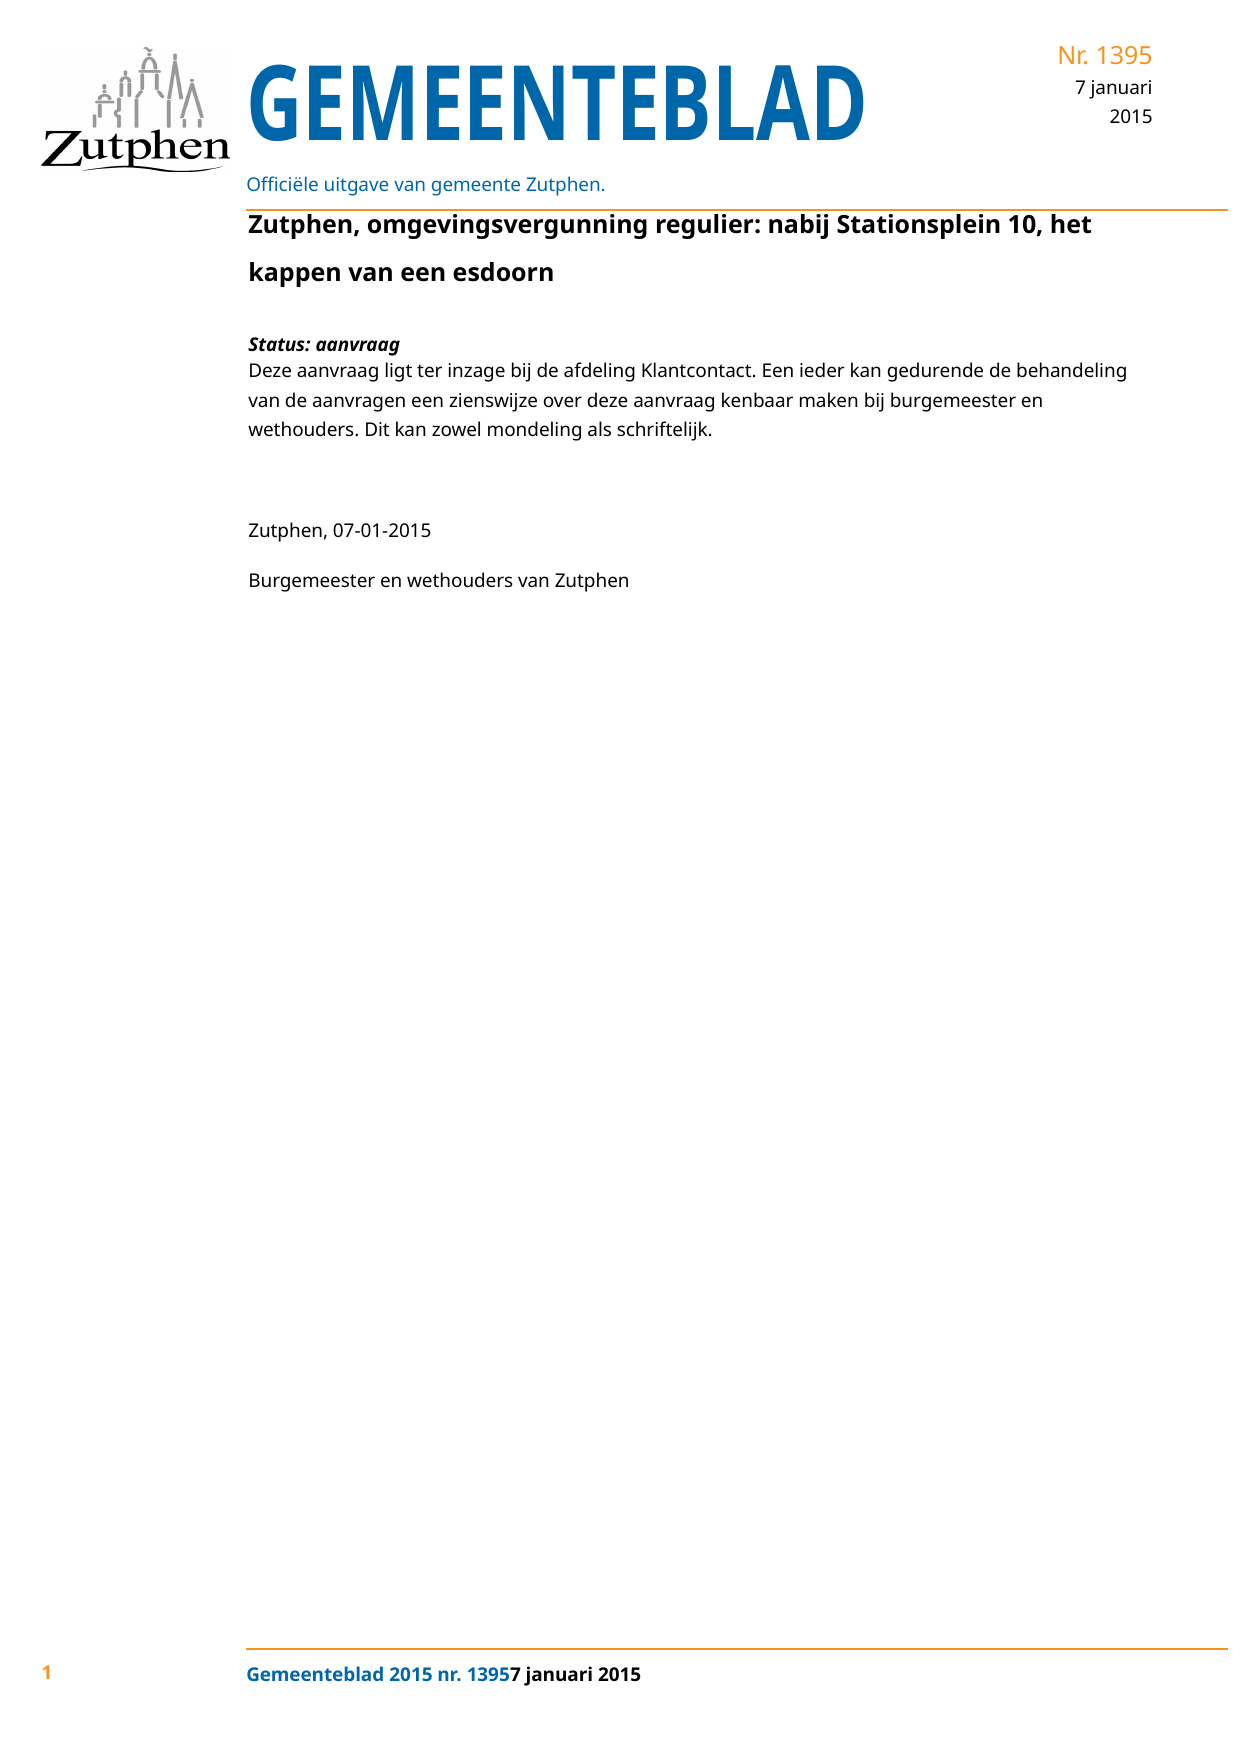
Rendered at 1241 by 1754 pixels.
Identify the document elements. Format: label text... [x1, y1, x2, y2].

text Zutphen, omgevingsvergunning regulier: nabij Stationsplein 10, het kappen van een esdoorn [248, 211, 1152, 288]
text Deze aanvraag ligt ter inzage bij de afdeling Klantcontact. Een ieder kan gedurende de behandeling van de aanvragen een zienswijze over deze aanvraag kenbaar maken bij burgemeester en wethouders. Dit kan zowel mondeling als schriftelijk. [248, 357, 1152, 442]
picture [41, 47, 231, 172]
text Zutphen, 07-01-2015 [248, 517, 1152, 543]
text Burgemeester en wethouders van Zutphen [248, 568, 1152, 593]
text Status: aanvraag [248, 331, 1152, 357]
